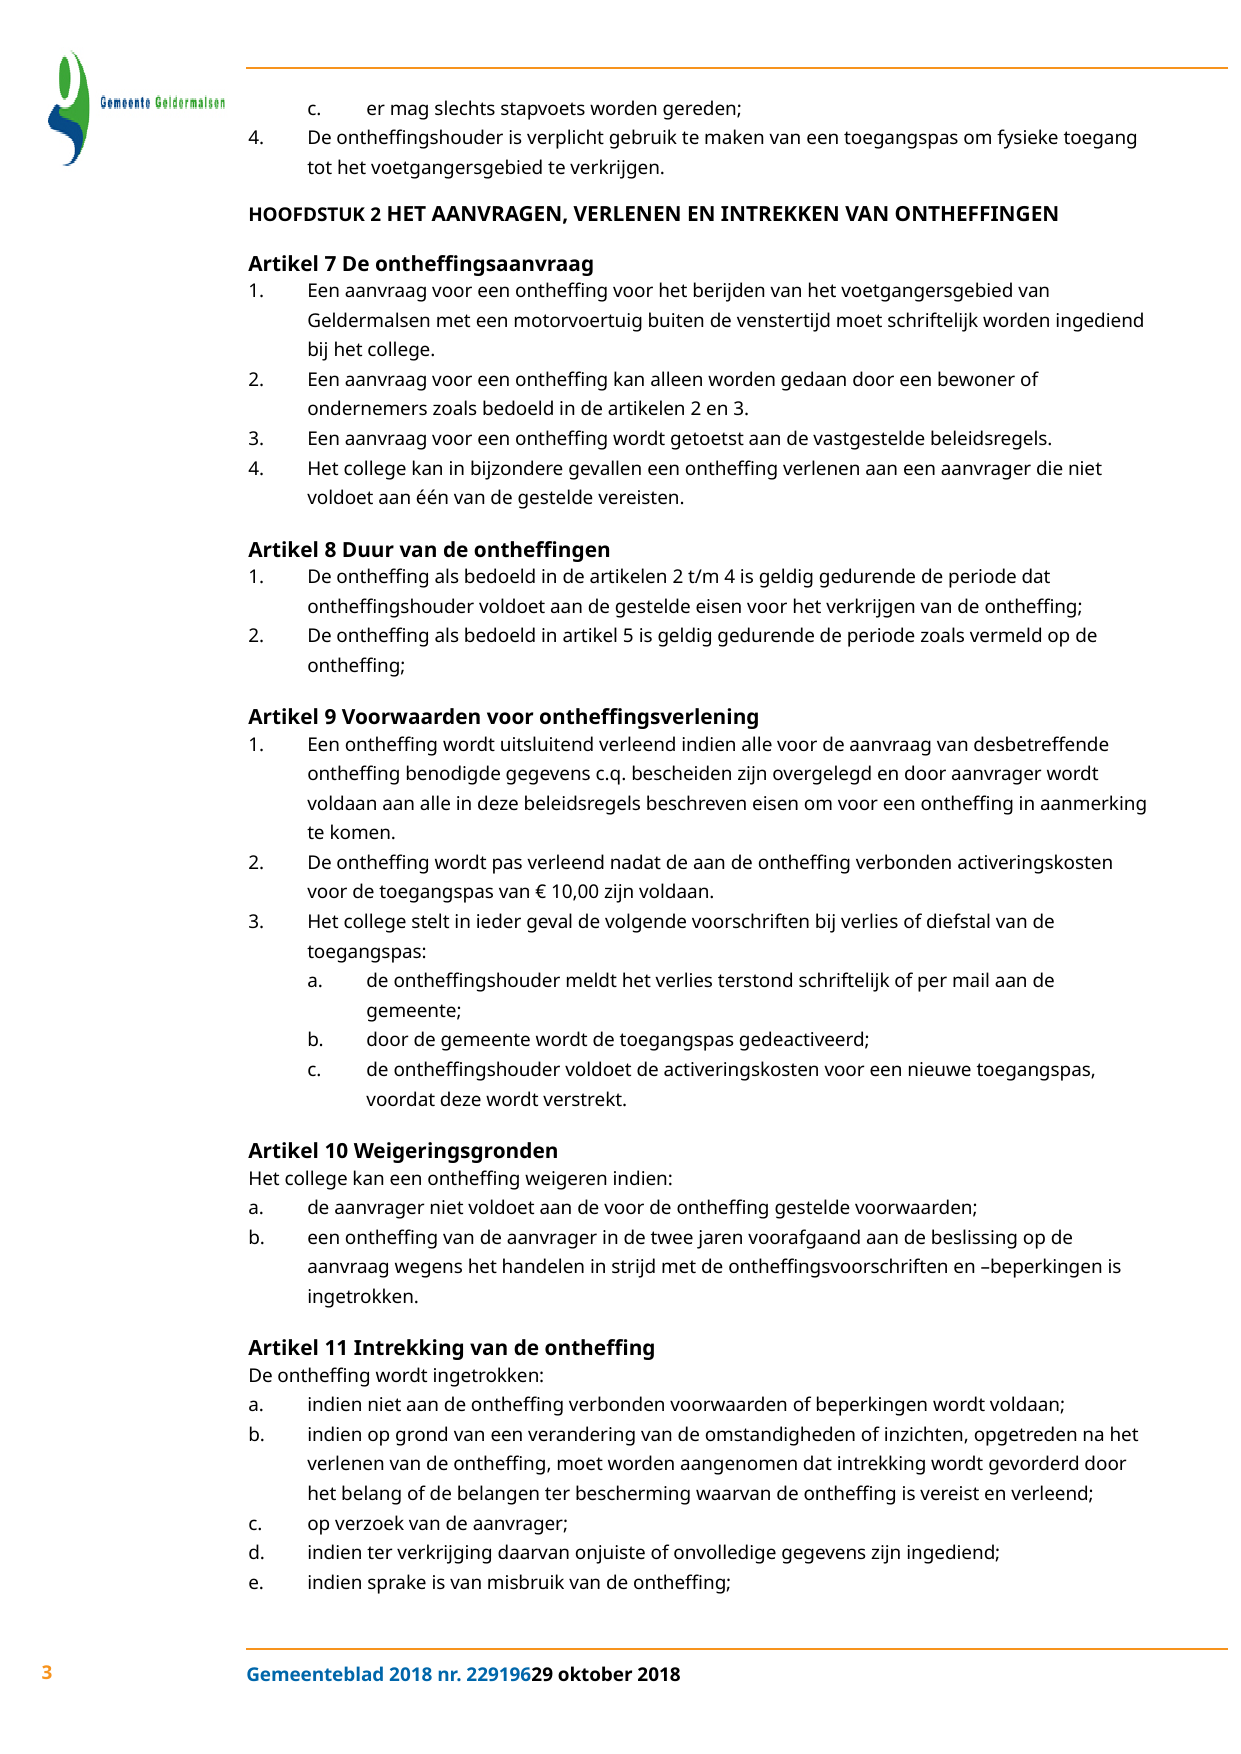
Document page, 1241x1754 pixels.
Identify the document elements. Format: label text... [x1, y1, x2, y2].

list De ontheffing wordt pas verleend nadat de aan de ontheffing verbonden activeringskosten voor de toegangspas van € 10,00 zijn voldaan. [248, 849, 1152, 904]
list op verzoek van de aanvrager; [248, 1510, 1152, 1536]
list indien sprake is van misbruik van de ontheffing; [248, 1569, 1152, 1595]
list indien op grond van een verandering van de omstandigheden of inzichten, opgetreden na het verlenen van de ontheffing, moet worden aangenomen dat intrekking wordt gevorderd door het belang of de belangen ter bescherming waarvan de ontheffing is vereist en verleend; [248, 1421, 1152, 1506]
text Artikel 9 Voorwaarden voor ontheffingsverlening [248, 702, 1152, 731]
list Een ontheffing wordt uitsluitend verleend indien alle voor de aanvraag van desbetreffende ontheffing benodigde gegevens c.q. bescheiden zijn overgelegd en door aanvrager wordt voldaan aan alle in deze beleidsregels beschreven eisen om voor een ontheffing in aanmerking te komen. [248, 731, 1152, 845]
text Artikel 8 Duur van de ontheffingen [248, 535, 1152, 563]
list De ontheffingshouder is verplicht gebruik te maken van een toegangspas om fysieke toegang tot het voetgangersgebied te verkrijgen. [248, 124, 1152, 180]
list indien niet aan de ontheffing verbonden voorwaarden of beperkingen wordt voldaan; [248, 1391, 1152, 1417]
picture [41, 47, 231, 172]
list De ontheffing als bedoeld in de artikelen 2 t/m 4 is geldig gedurende de periode dat ontheffingshouder voldoet aan de gestelde eisen voor het verkrijgen van de ontheffing; [248, 563, 1152, 618]
list de aanvrager niet voldoet aan de voor de ontheffing gestelde voorwaarden; [248, 1194, 1152, 1220]
text Artikel 7 De ontheffingsaanvraag [248, 249, 1152, 277]
text Het college kan een ontheffing weigeren indien: [248, 1165, 1152, 1190]
list de ontheffingshouder meldt het verlies terstond schriftelijk of per mail aan de gemeente; [307, 967, 1152, 1023]
list Een aanvraag voor een ontheffing wordt getoetst aan de vastgestelde beleidsregels. [248, 425, 1152, 451]
text Artikel 10 Weigeringsgronden [248, 1136, 1152, 1165]
list er mag slechts stapvoets worden gereden; [307, 95, 1152, 121]
list Het college kan in bijzondere gevallen een ontheffing verlenen aan een aanvrager die niet voldoet aan één van de gestelde vereisten. [248, 455, 1152, 510]
text Artikel 11 Intrekking van de ontheffing [248, 1333, 1152, 1362]
list Het college stelt in ieder geval de volgende voorschriften bij verlies of diefstal van de toegangspas: [248, 908, 1152, 964]
list Een aanvraag voor een ontheffing kan alleen worden gedaan door een bewoner of ondernemers zoals bedoeld in de artikelen 2 en 3. [248, 366, 1152, 421]
list Een aanvraag voor een ontheffing voor het berijden van het voetgangersgebied van Geldermalsen met een motorvoertuig buiten de venstertijd moet schriftelijk worden ingediend bij het college. [248, 277, 1152, 362]
list een ontheffing van de aanvrager in de twee jaren voorafgaand aan de beslissing op de aanvraag wegens het handelen in strijd met de ontheffingsvoorschriften en –beperkingen is ingetrokken. [248, 1224, 1152, 1309]
list indien ter verkrijging daarvan onjuiste of onvolledige gegevens zijn ingediend; [248, 1539, 1152, 1565]
list De ontheffing als bedoeld in artikel 5 is geldig gedurende de periode zoals vermeld op de ontheffing; [248, 622, 1152, 678]
text HOOFDSTUK 2 HET AANVRAGEN, VERLENEN EN INTREKKEN VAN ONTHEFFINGEN [248, 199, 1152, 228]
list de ontheffingshouder voldoet de activeringskosten voor een nieuwe toegangspas, voordat deze wordt verstrekt. [307, 1056, 1152, 1112]
text De ontheffing wordt ingetrokken: [248, 1362, 1152, 1388]
list door de gemeente wordt de toegangspas gedeactiveerd; [307, 1027, 1152, 1052]
